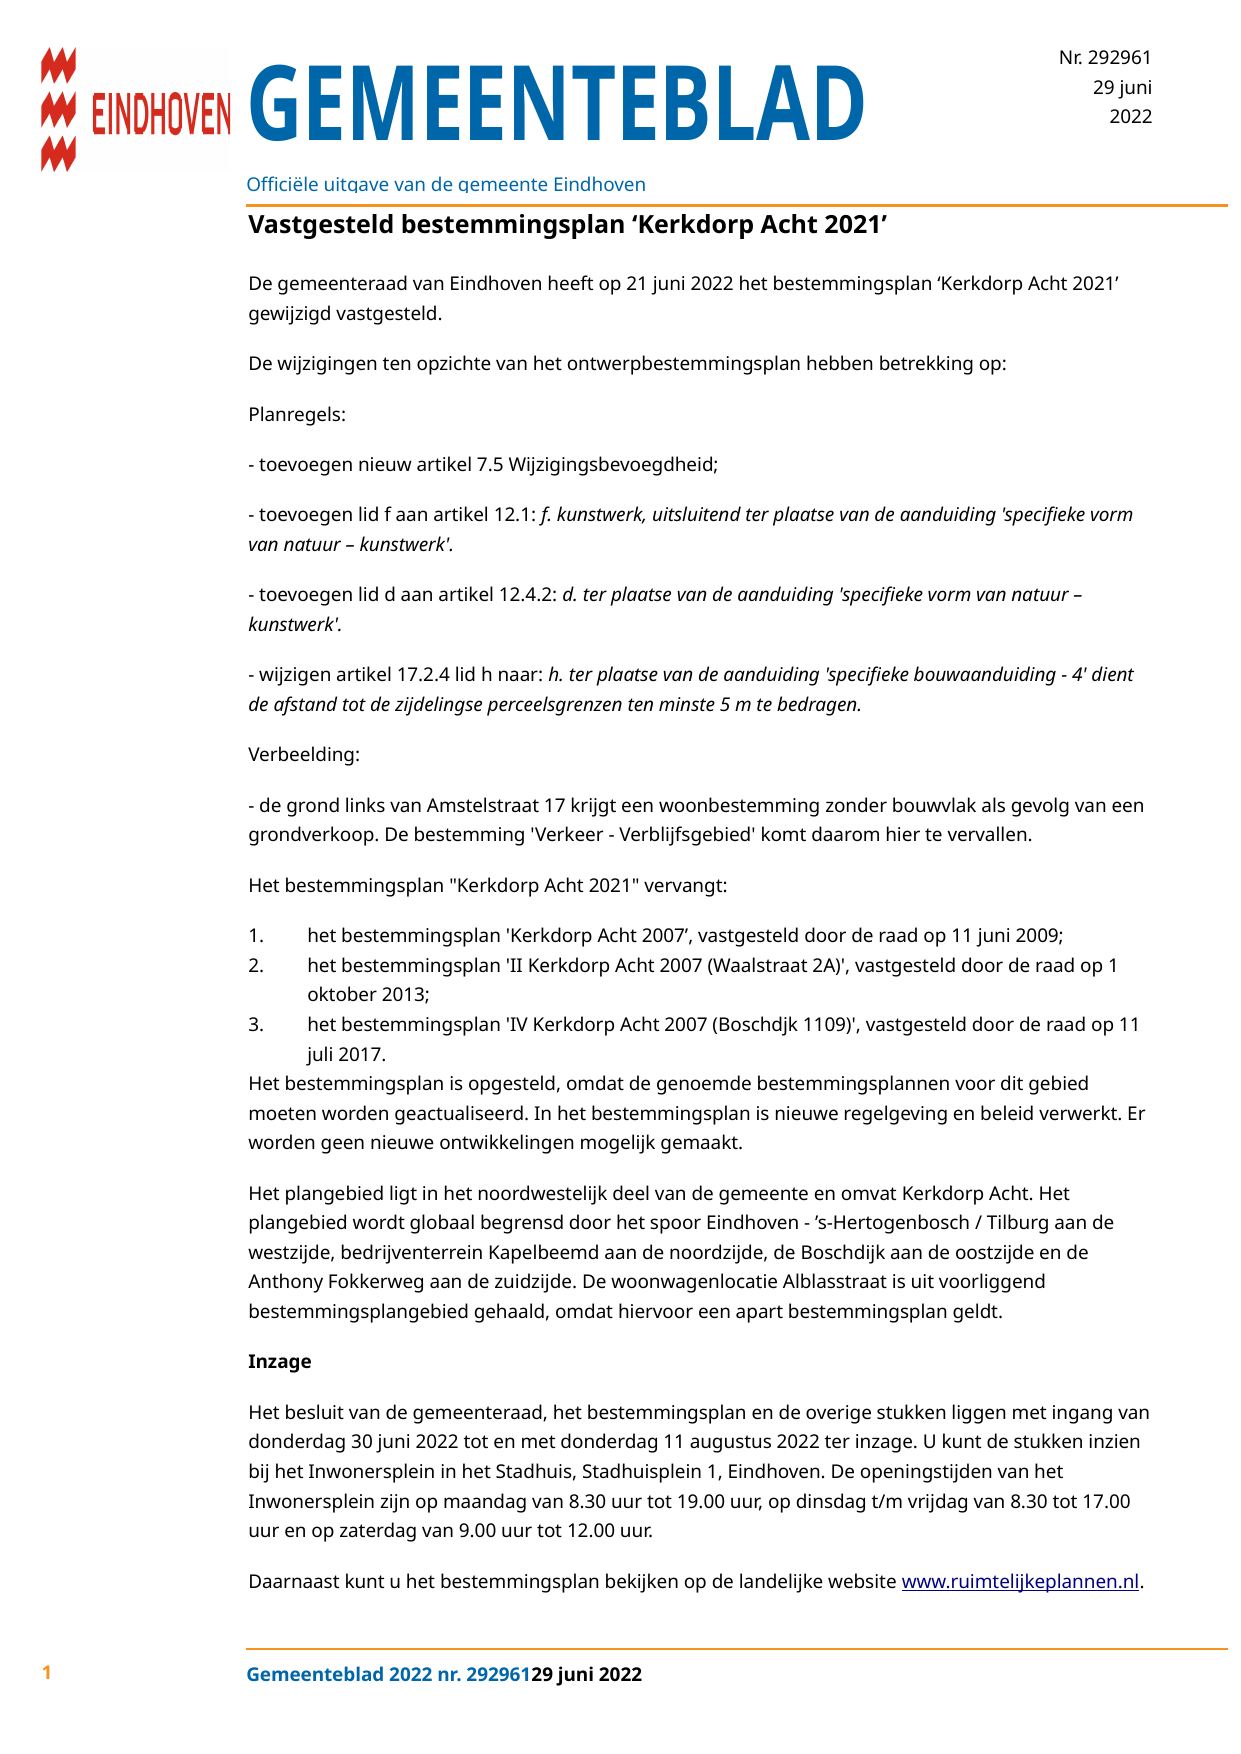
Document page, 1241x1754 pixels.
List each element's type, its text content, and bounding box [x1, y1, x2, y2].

list het bestemmingsplan 'IV Kerkdorp Acht 2007 (Boschdjk 1109)', vastgesteld door de raad op 11 juli 2017. [248, 1011, 1152, 1066]
text - toevoegen lid f aan artikel 12.1: f. kunstwerk, uitsluitend ter plaatse van de aanduiding 'specifieke vorm van natuur – kunstwerk'. [248, 502, 1152, 557]
text - toevoegen lid d aan artikel 12.4.2: d. ter plaatse van de aanduiding 'specifieke vorm van natuur – kunstwerk'. [248, 582, 1152, 637]
text - de grond links van Amstelstraat 17 krijgt een woonbestemming zonder bouwvlak als gevolg van een grondverkoop. De bestemming 'Verkeer - Verblijfsgebied' komt daarom hier te vervallen. [248, 792, 1152, 847]
text Planregels: [248, 401, 1152, 426]
text Daarnaast kunt u het bestemmingsplan bekijken op de landelijke website www.ruimtelijkeplannen.nl. [248, 1568, 1152, 1593]
list het bestemmingsplan 'Kerkdorp Acht 2007’, vastgesteld door de raad op 11 juni 2009; [248, 922, 1152, 948]
text - toevoegen nieuw artikel 7.5 Wijzigingsbevoegdheid; [248, 451, 1152, 477]
text Het besluit van de gemeenteraad, het bestemmingsplan en de overige stukken liggen met ingang van donderdag 30 juni 2022 tot en met donderdag 11 augustus 2022 ter inzage. U kunt de stukken inzien bij het Inwonersplein in het Stadhuis, Stadhuisplein 1, Eindhoven. De openingstijden van het Inwonersplein zijn op maandag van 8.30 uur tot 19.00 uur, op dinsdag t/m vrijdag van 8.30 tot 17.00 uur en op zaterdag van 9.00 uur tot 12.00 uur. [248, 1399, 1152, 1543]
text - wijzigen artikel 17.2.4 lid h naar: h. ter plaatse van de aanduiding 'specifieke bouwaanduiding - 4' dient de afstand tot de zijdelingse perceelsgrenzen ten minste 5 m te bedragen. [248, 662, 1152, 717]
picture [41, 47, 231, 172]
text De wijzigingen ten opzichte van het ontwerpbestemmingsplan hebben betrekking op: [248, 350, 1152, 376]
text Verbeelding: [248, 742, 1152, 767]
text De gemeenteraad van Eindhoven heeft op 21 juni 2022 het bestemmingsplan ‘Kerkdorp Acht 2021’ gewijzigd vastgesteld. [248, 270, 1152, 326]
list het bestemmingsplan 'II Kerkdorp Acht 2007 (Waalstraat 2A)', vastgesteld door de raad op 1 oktober 2013; [248, 952, 1152, 1007]
text Inzage [248, 1349, 1152, 1374]
text Het bestemmingsplan "Kerkdorp Acht 2021" vervangt: [248, 872, 1152, 898]
text Het plangebied ligt in het noordwestelijk deel van de gemeente en omvat Kerkdorp Acht. Het plangebied wordt globaal begrensd door het spoor Eindhoven - ’s-Hertogenbosch / Tilburg aan de westzijde, bedrijventerrein Kapelbeemd aan de noordzijde, de Boschdijk aan de oostzijde en de Anthony Fokkerweg aan de zuidzijde. De woonwagenlocatie Alblasstraat is uit voorliggend bestemmingsplangebied gehaald, omdat hiervoor een apart bestemmingsplan geldt. [248, 1180, 1152, 1324]
text Het bestemmingsplan is opgesteld, omdat de genoemde bestemmingsplannen voor dit gebied moeten worden geactualiseerd. In het bestemmingsplan is nieuwe regelgeving en beleid verwerkt. Er worden geen nieuwe ontwikkelingen mogelijk gemaakt. [248, 1070, 1152, 1155]
text Vastgesteld bestemmingsplan ‘Kerkdorp Acht 2021’ [248, 207, 1152, 241]
